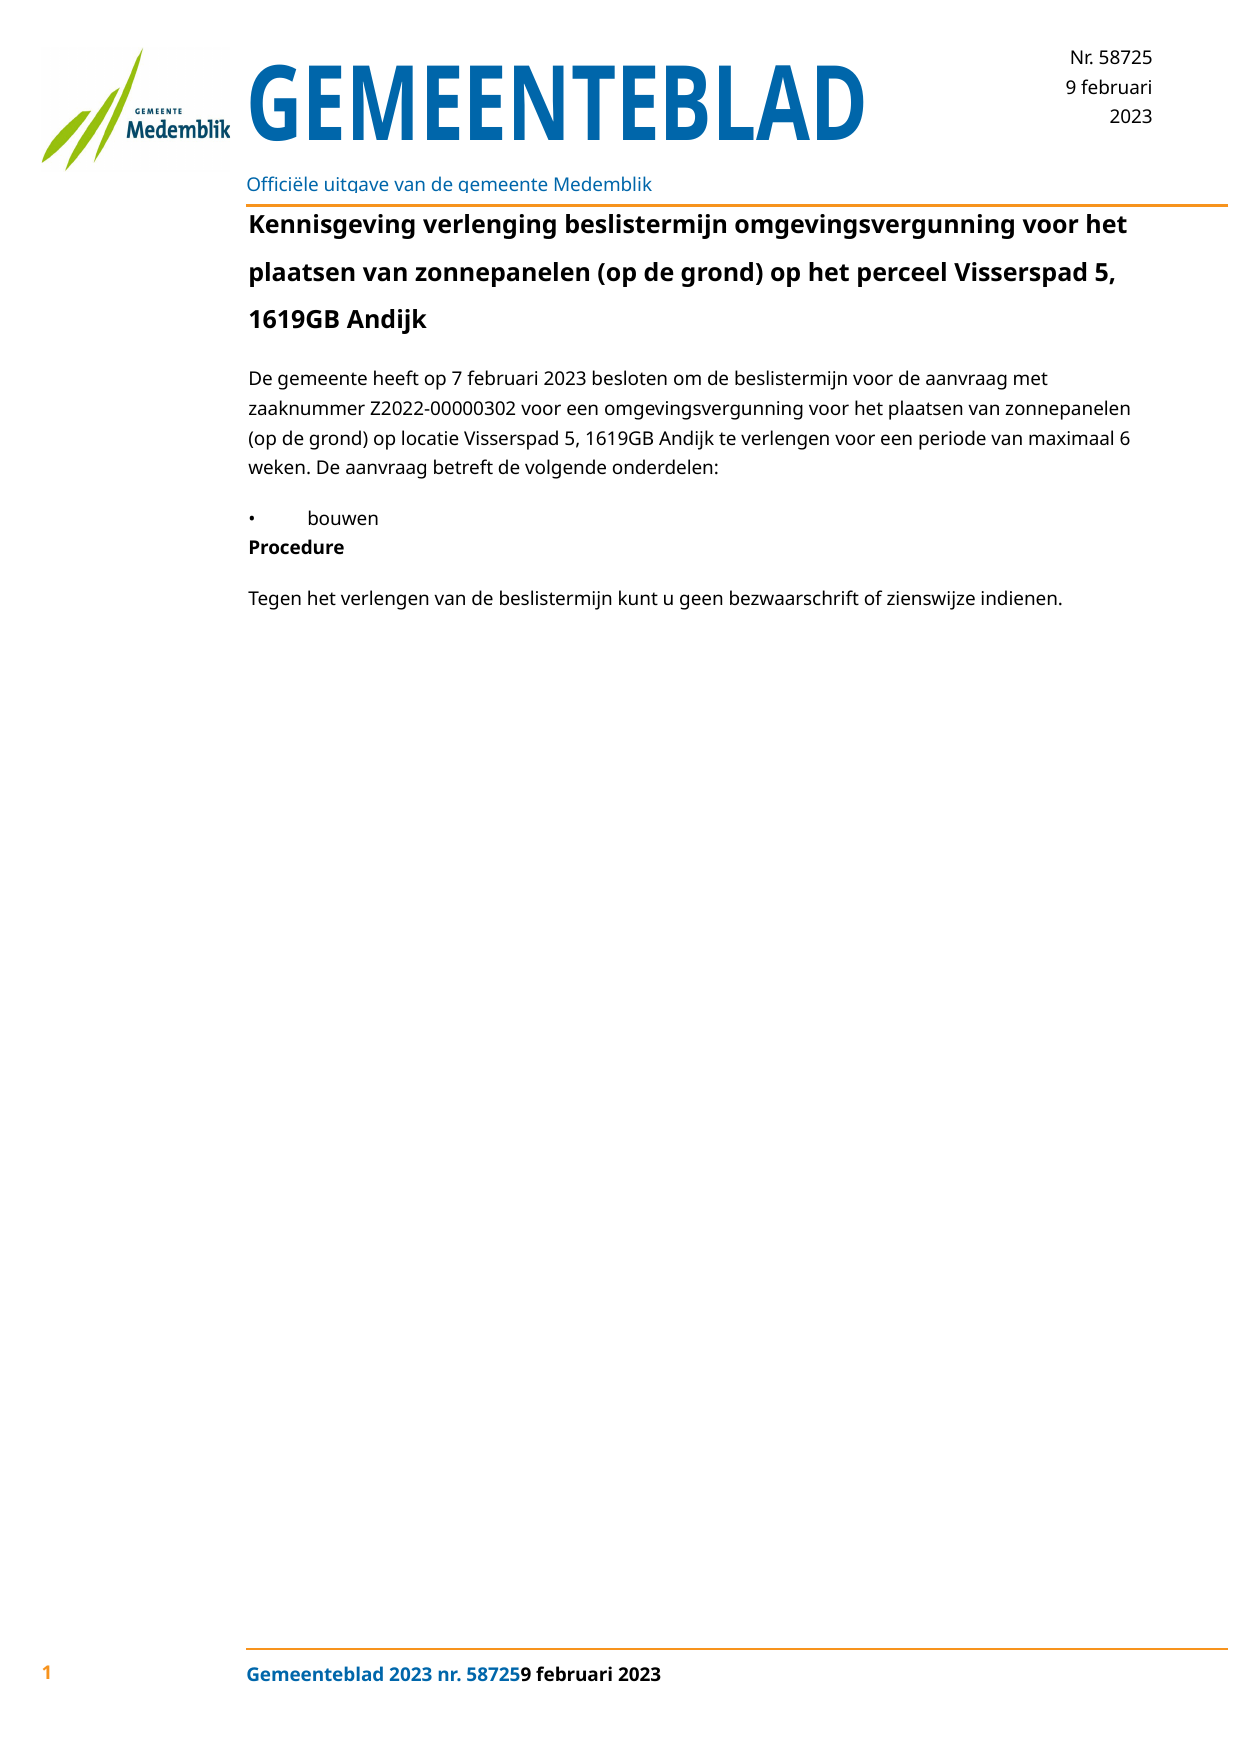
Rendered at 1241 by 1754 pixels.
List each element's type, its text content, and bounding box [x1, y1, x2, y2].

text Kennisgeving verlenging beslistermijn omgevingsvergunning voor het plaatsen van zonnepanelen (op de grond) op het perceel Visserspad 5, 1619GB Andijk [248, 207, 1152, 336]
text Tegen het verlengen van de beslistermijn kunt u geen bezwaarschrift of zienswijze indienen. [248, 585, 1152, 610]
text Procedure [248, 534, 1152, 560]
picture [41, 47, 231, 172]
list bouwen [248, 505, 1152, 530]
text De gemeente heeft op 7 februari 2023 besloten om de beslistermijn voor de aanvraag met zaaknummer Z2022-00000302 voor een omgevingsvergunning voor het plaatsen van zonnepanelen (op de grond) op locatie Visserspad 5, 1619GB Andijk te verlengen voor een periode van maximaal 6 weken. De aanvraag betreft de volgende onderdelen: [248, 366, 1152, 480]
